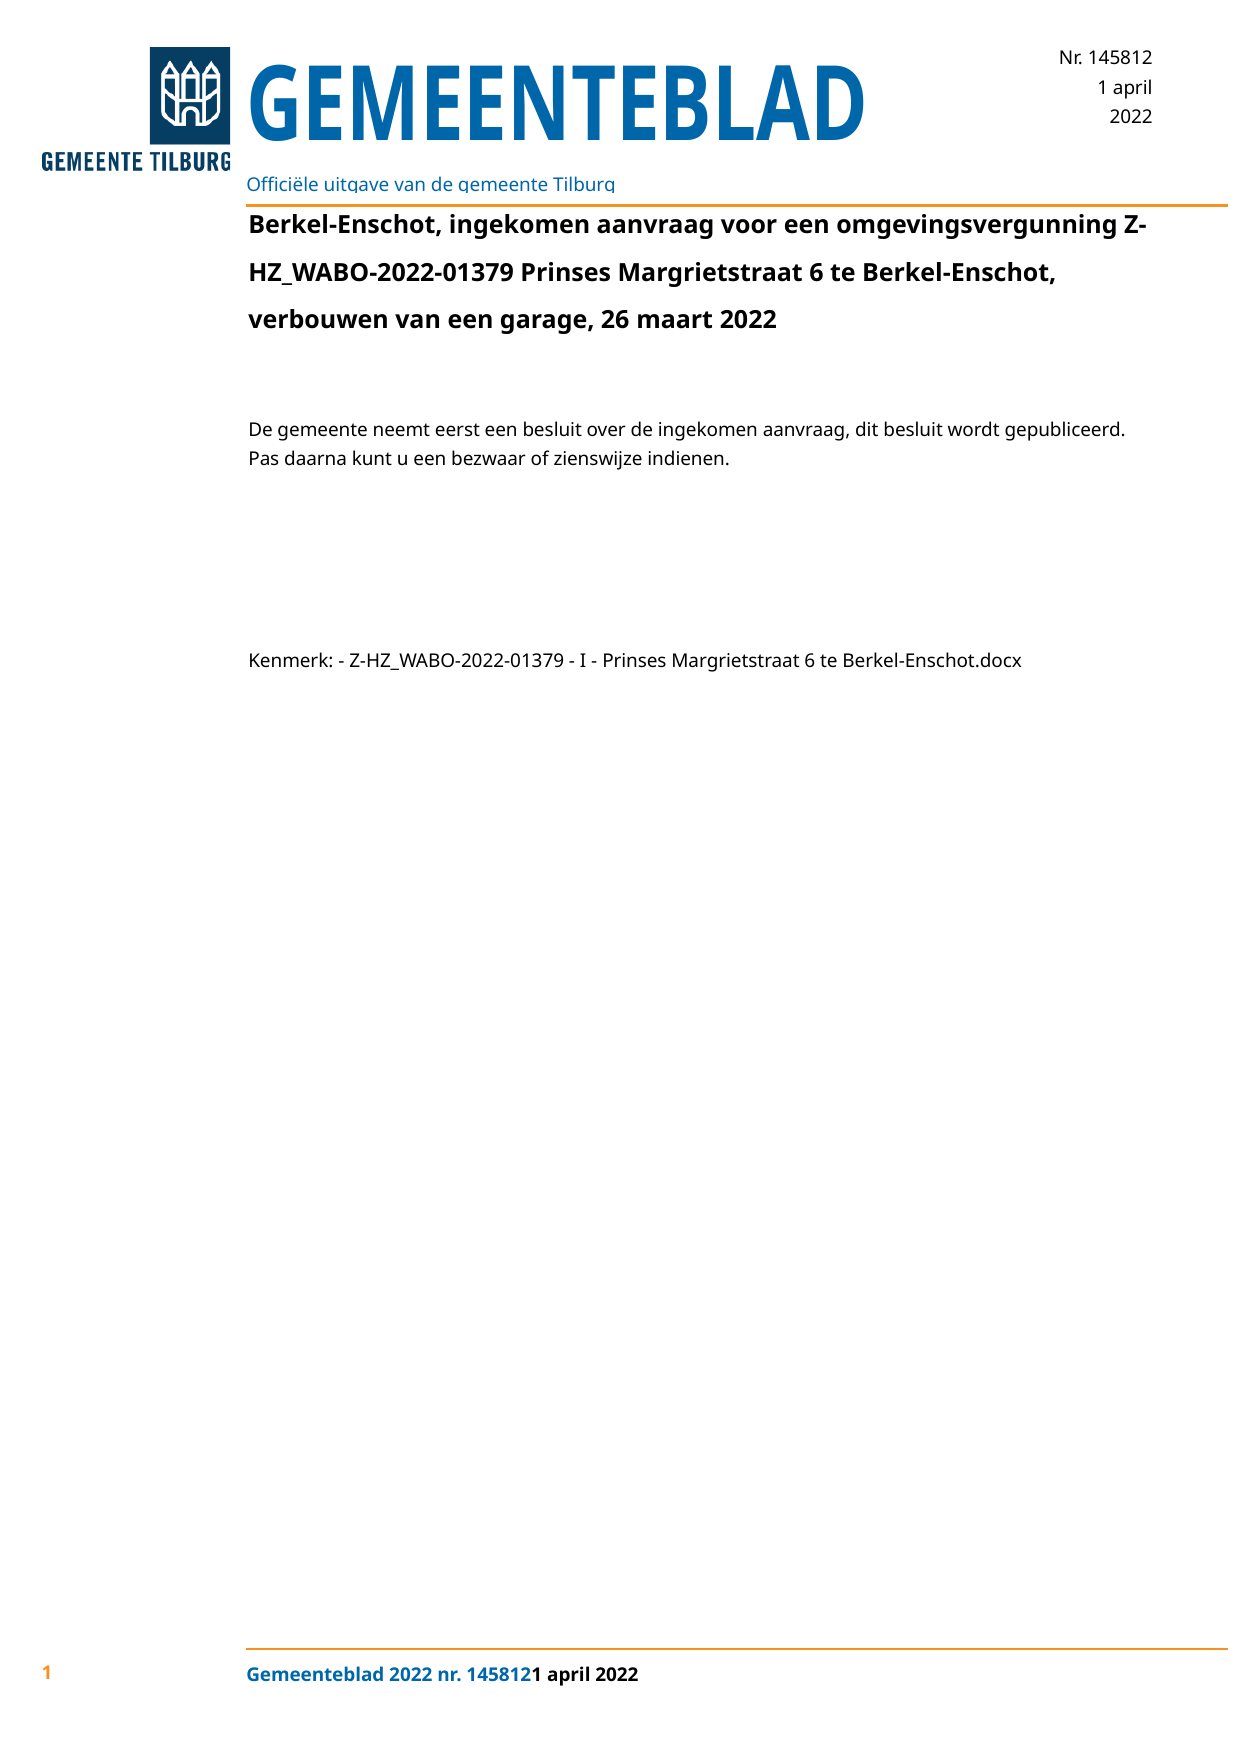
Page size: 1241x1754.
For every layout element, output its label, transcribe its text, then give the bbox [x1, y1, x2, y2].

text Berkel-Enschot, ingekomen aanvraag voor een omgevingsvergunning Z-HZ_WABO-2022-01379 Prinses Margrietstraat 6 te Berkel-Enschot, verbouwen van een garage, 26 maart 2022 [248, 207, 1152, 336]
text Kenmerk: - Z-HZ_WABO-2022-01379 - I - Prinses Margrietstraat 6 te Berkel-Enschot.docx [248, 647, 1152, 673]
picture [41, 47, 231, 172]
text De gemeente neemt eerst een besluit over de ingekomen aanvraag, dit besluit wordt gepubliceerd. Pas daarna kunt u een bezwaar of zienswijze indienen. [248, 416, 1152, 471]
